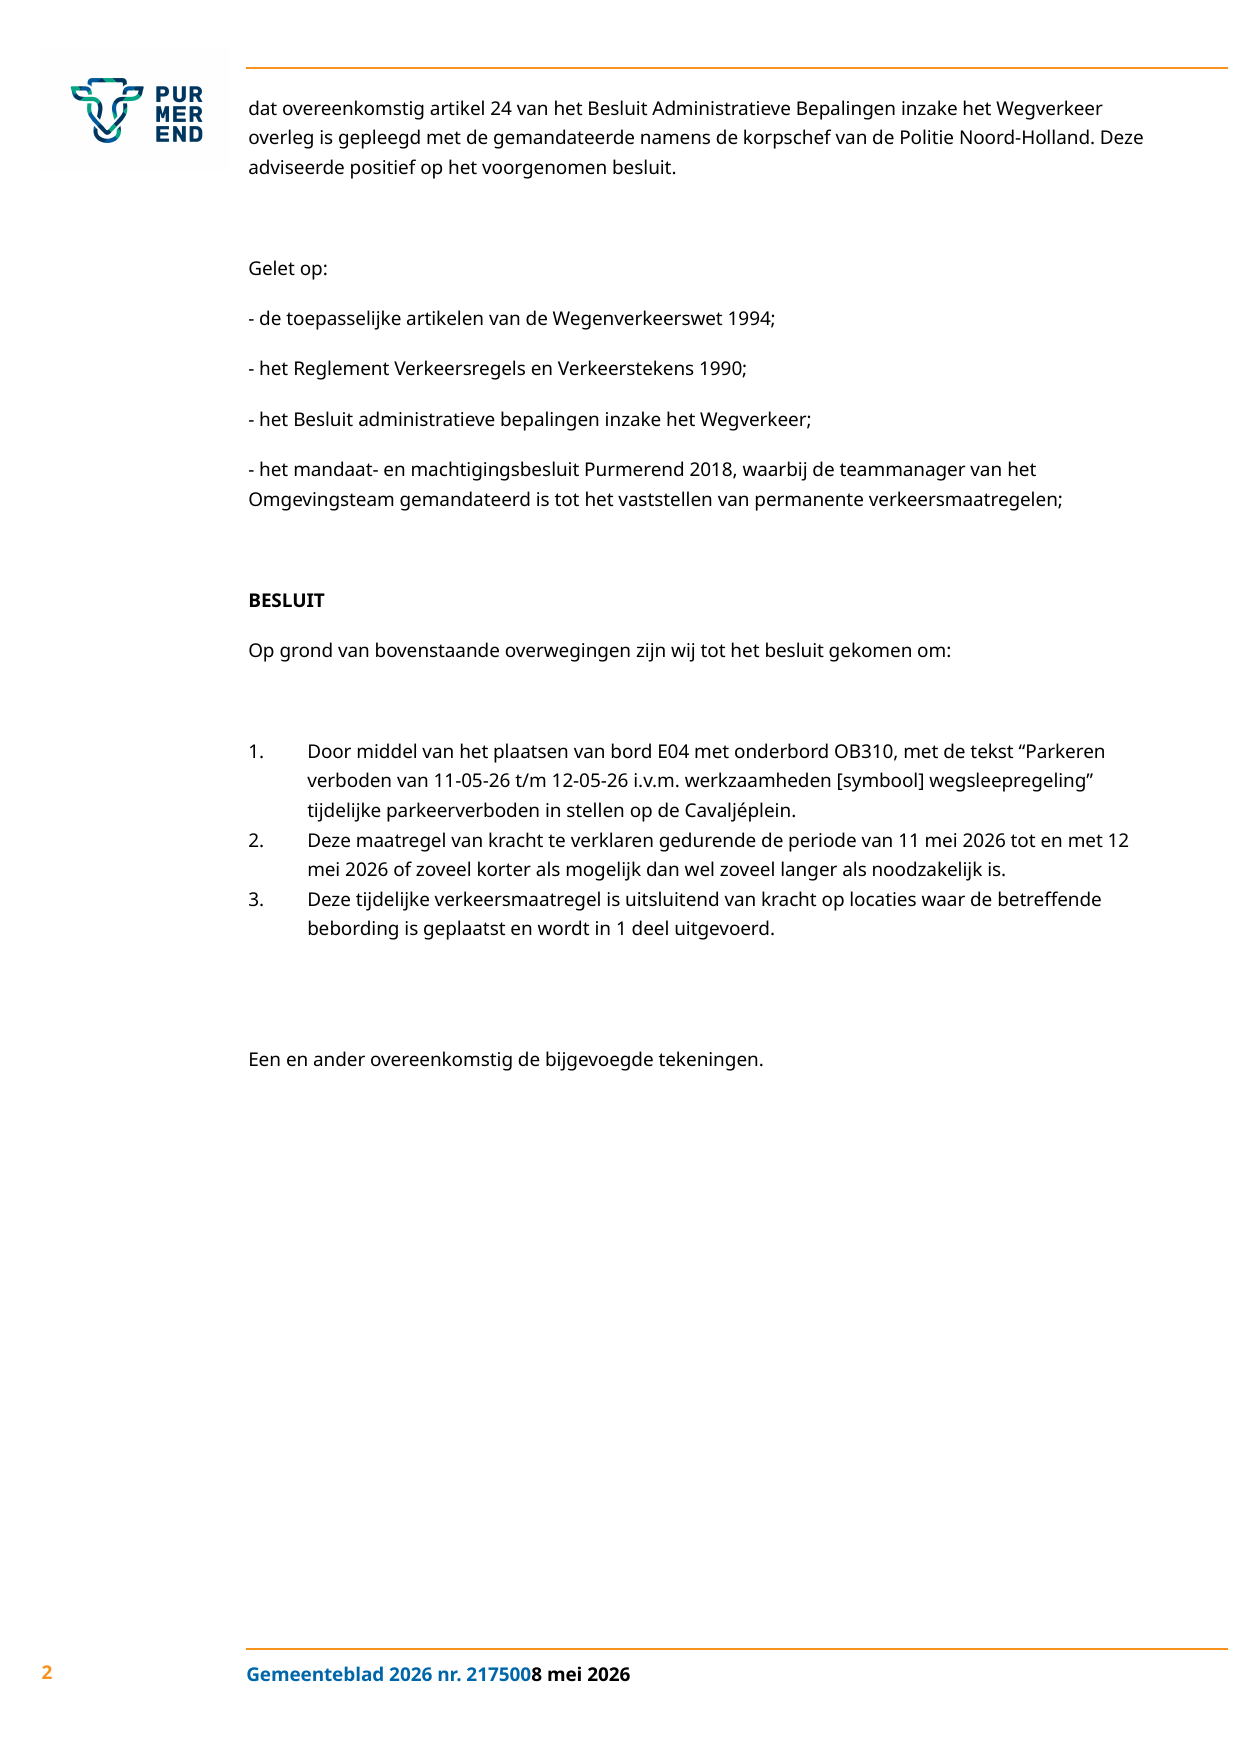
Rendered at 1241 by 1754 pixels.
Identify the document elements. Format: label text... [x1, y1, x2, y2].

text Een en ander overeenkomstig de bijgevoegde tekeningen. [248, 1046, 1152, 1072]
text dat overeenkomstig artikel 24 van het Besluit Administratieve Bepalingen inzake het Wegverkeer overleg is gepleegd met de gemandateerde namens de korpschef van de Politie Noord-Holland. Deze adviseerde positief op het voorgenomen besluit. [248, 95, 1152, 180]
text - de toepasselijke artikelen van de Wegenverkeerswet 1994; [248, 305, 1152, 331]
picture [41, 47, 231, 172]
text Op grond van bovenstaande overwegingen zijn wij tot het besluit gekomen om: [248, 637, 1152, 663]
text Gelet op: [248, 255, 1152, 281]
list Deze tijdelijke verkeersmaatregel is uitsluitend van kracht op locaties waar de betreffende bebording is geplaatst en wordt in 1 deel uitgevoerd. [248, 886, 1152, 941]
text BESLUIT [248, 587, 1152, 613]
text - het Besluit administratieve bepalingen inzake het Wegverkeer; [248, 406, 1152, 432]
text - het Reglement Verkeersregels en Verkeerstekens 1990; [248, 356, 1152, 381]
text - het mandaat- en machtigingsbesluit Purmerend 2018, waarbij de teammanager van het Omgevingsteam gemandateerd is tot het vaststellen van permanente verkeersmaatregelen; [248, 456, 1152, 512]
list Deze maatregel van kracht te verklaren gedurende de periode van 11 mei 2026 tot en met 12 mei 2026 of zoveel korter als mogelijk dan wel zoveel langer als noodzakelijk is. [248, 827, 1152, 882]
list Door middel van het plaatsen van bord E04 met onderbord OB310, met de tekst “Parkeren verboden van 11-05-26 t/m 12-05-26 i.v.m. werkzaamheden [symbool] wegsleepregeling” tijdelijke parkeerverboden in stellen op de Cavaljéplein. [248, 738, 1152, 823]
